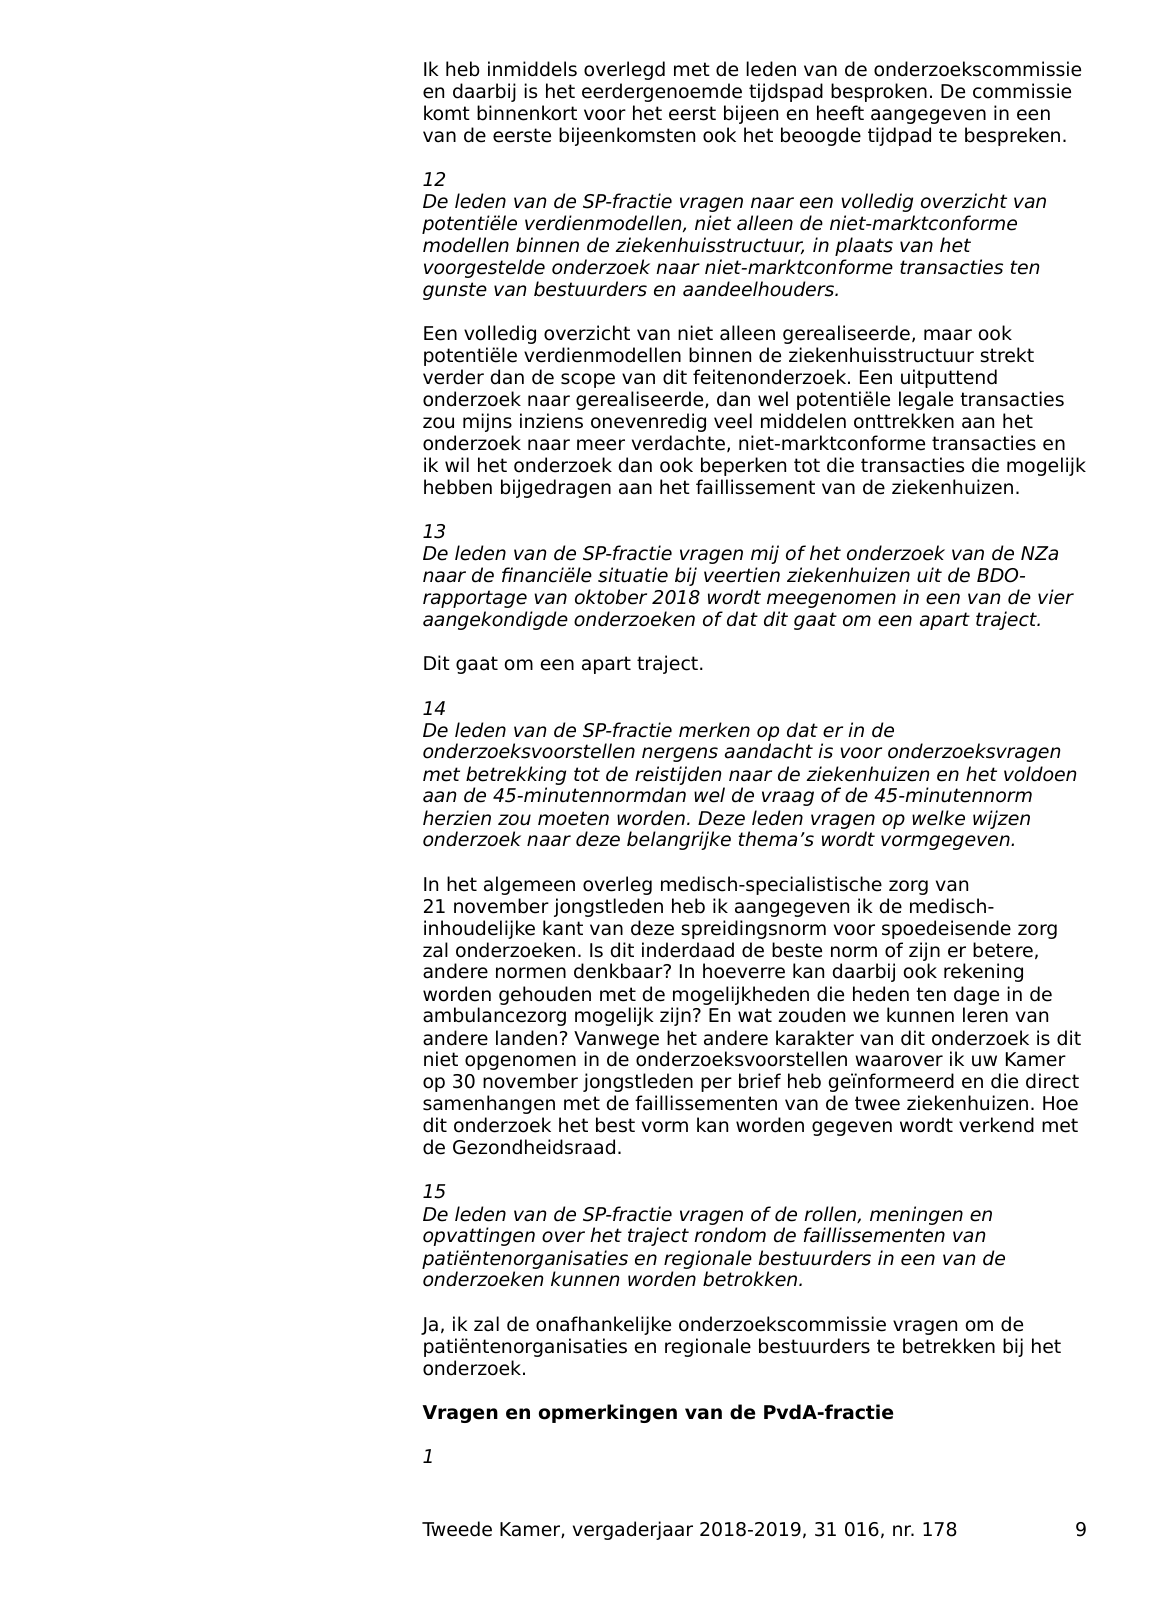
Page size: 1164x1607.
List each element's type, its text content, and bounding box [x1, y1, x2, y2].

text De leden van de SP-fractie vragen mij of het onderzoek van de NZa naar de financiële situatie bij veertien ziekenhuizen uit de BDO-rapportage van oktober 2018 wordt meegenomen in een van de vier aangekondigde onderzoeken of dat dit gaat om een apart traject. [422, 543, 1087, 631]
text De leden van de SP-fractie vragen of de rollen, meningen en opvattingen over het traject rondom de faillissementen van patiëntenorganisaties en regionale bestuurders in een van de onderzoeken kunnen worden betrokken. [422, 1203, 1087, 1291]
text 15 [422, 1181, 1087, 1203]
text Een volledig overzicht van niet alleen gerealiseerde, maar ook potentiële verdienmodellen binnen de ziekenhuisstructuur strekt verder dan de scope van dit feitenonderzoek. Een uitputtend onderzoek naar gerealiseerde, dan wel potentiële legale transacties zou mijns inziens onevenredig veel middelen onttrekken aan het onderzoek naar meer verdachte, niet-marktconforme transacties en ik wil het onderzoek dan ook beperken tot die transacties die mogelijk hebben bijgedragen aan het faillissement van de ziekenhuizen. [422, 323, 1087, 499]
text Ik heb inmiddels overlegd met de leden van de onderzoekscommissie en daarbij is het eerdergenoemde tijdspad besproken. De commissie komt binnenkort voor het eerst bijeen en heeft aangegeven in een van de eerste bijeenkomsten ook het beoogde tijdpad te bespreken. [422, 59, 1087, 147]
text De leden van de SP-fractie merken op dat er in de onderzoeksvoorstellen nergens aandacht is voor onderzoeksvragen met betrekking tot de reistijden naar de ziekenhuizen en het voldoen aan de 45-minutennormdan wel de vraag of de 45-minutennorm herzien zou moeten worden. Deze leden vragen op welke wijzen onderzoek naar deze belangrijke thema’s wordt vormgegeven. [422, 719, 1087, 851]
text In het algemeen overleg medisch-specialistische zorg van 21 november jongstleden heb ik aangegeven ik de medisch-inhoudelijke kant van deze spreidingsnorm voor spoedeisende zorg zal onderzoeken. Is dit inderdaad de beste norm of zijn er betere, andere normen denkbaar? In hoeverre kan daarbij ook rekening worden gehouden met de mogelijkheden die heden ten dage in de ambulancezorg mogelijk zijn? En wat zouden we kunnen leren van andere landen? Vanwege het andere karakter van dit onderzoek is dit niet opgenomen in de onderzoeksvoorstellen waarover ik uw Kamer op 30 november jongstleden per brief heb geïnformeerd en die direct samenhangen met de faillissementen van de twee ziekenhuizen. Hoe dit onderzoek het best vorm kan worden gegeven wordt verkend met de Gezondheidsraad. [422, 873, 1087, 1159]
text 12 [422, 169, 1087, 191]
subtitle Vragen en opmerkingen van de PvdA-fractie [422, 1402, 1087, 1424]
text De leden van de SP-fractie vragen naar een volledig overzicht van potentiële verdienmodellen, niet alleen de niet-marktconforme modellen binnen de ziekenhuisstructuur, in plaats van het voorgestelde onderzoek naar niet-marktconforme transacties ten gunste van bestuurders en aandeelhouders. [422, 191, 1087, 301]
text 14 [422, 697, 1087, 719]
text 1 [422, 1446, 1087, 1468]
text 13 [422, 521, 1087, 543]
text Dit gaat om een apart traject. [422, 653, 1087, 675]
text Ja, ik zal de onafhankelijke onderzoekscommissie vragen om de patiëntenorganisaties en regionale bestuurders te betrekken bij het onderzoek. [422, 1313, 1087, 1379]
